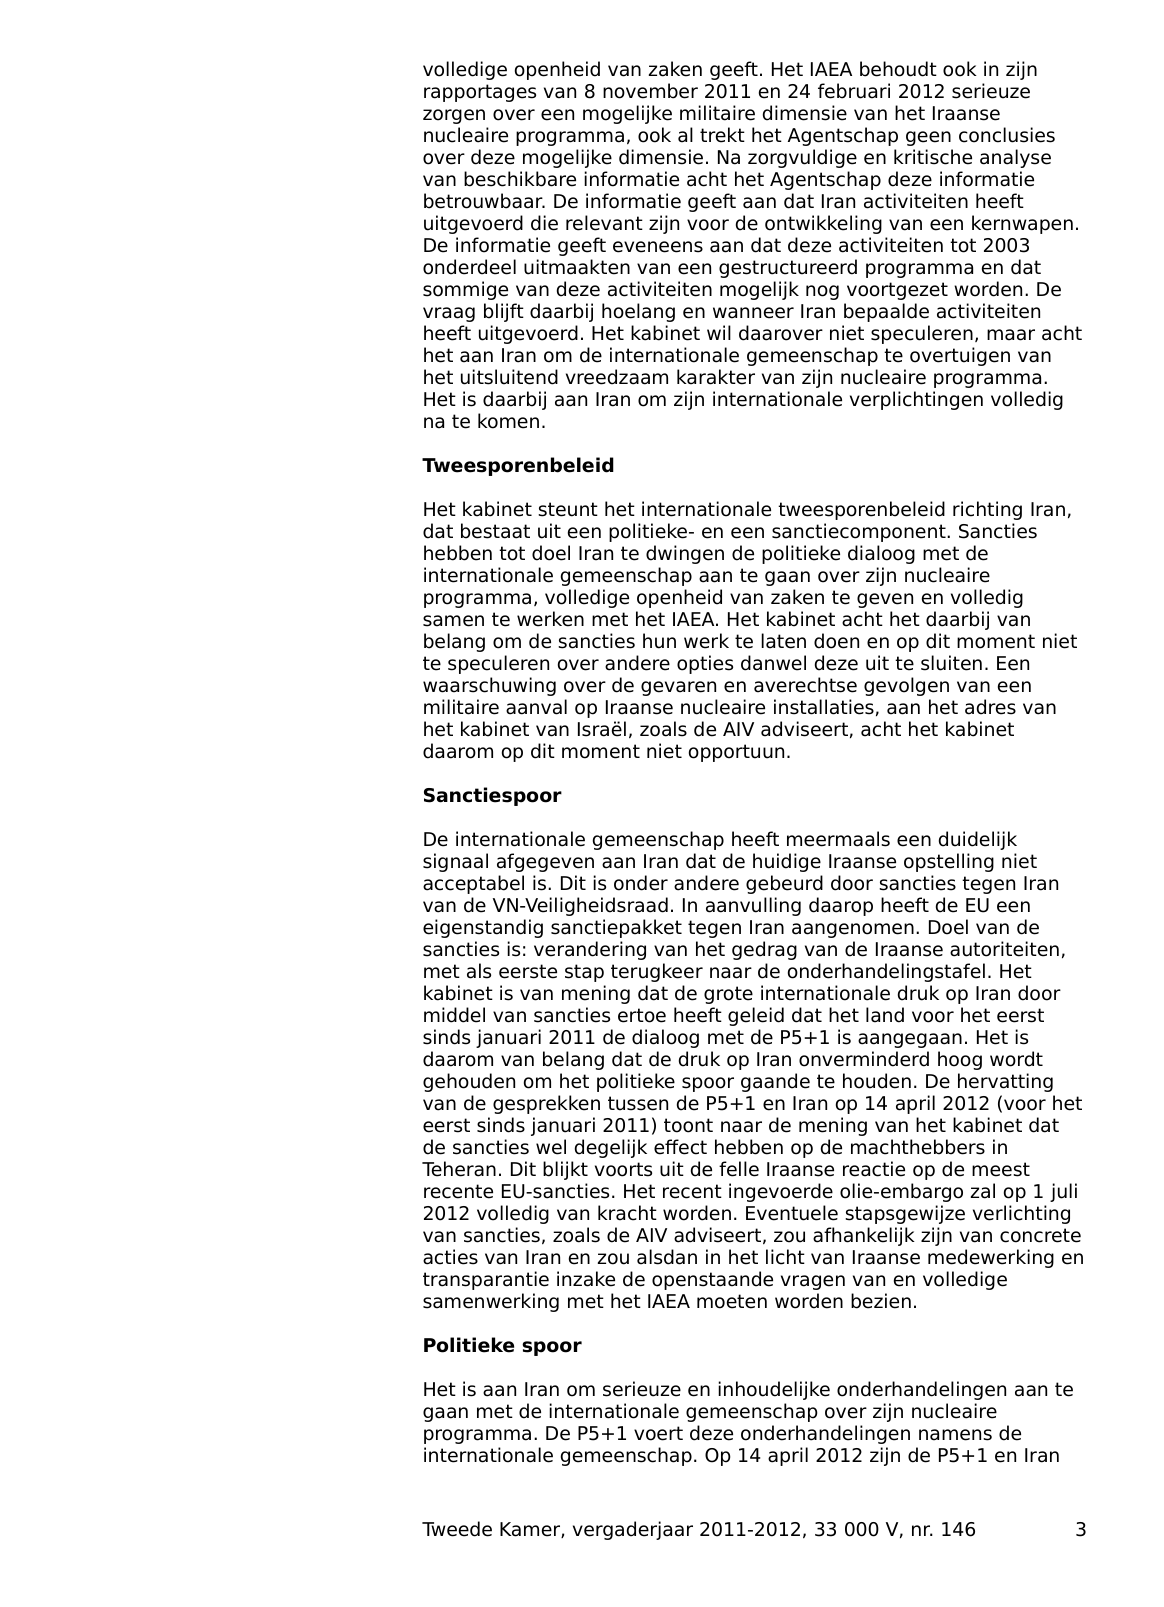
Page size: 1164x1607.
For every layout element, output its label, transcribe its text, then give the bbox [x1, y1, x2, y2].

text Het kabinet steunt het internationale tweesporenbeleid richting Iran, dat bestaat uit een politieke- en een sanctiecomponent. Sancties hebben tot doel Iran te dwingen de politieke dialoog met de internationale gemeenschap aan te gaan over zijn nucleaire programma, volledige openheid van zaken te geven en volledig samen te werken met het IAEA. Het kabinet acht het daarbij van belang om de sancties hun werk te laten doen en op dit moment niet te speculeren over andere opties danwel deze uit te sluiten. Een waarschuwing over de gevaren en averechtse gevolgen van een militaire aanval op Iraanse nucleaire installaties, aan het adres van het kabinet van Israël, zoals de AIV adviseert, acht het kabinet daarom op dit moment niet opportuun. [422, 499, 1087, 763]
subtitle Sanctiespoor [422, 785, 1087, 807]
text De internationale gemeenschap heeft meermaals een duidelijk signaal afgegeven aan Iran dat de huidige Iraanse opstelling niet acceptabel is. Dit is onder andere gebeurd door sancties tegen Iran van de VN-Veiligheidsraad. In aanvulling daarop heeft de EU een eigenstandig sanctiepakket tegen Iran aangenomen. Doel van de sancties is: verandering van het gedrag van de Iraanse autoriteiten, met als eerste stap terugkeer naar de onderhandelingstafel. Het kabinet is van mening dat de grote internationale druk op Iran door middel van sancties ertoe heeft geleid dat het land voor het eerst sinds januari 2011 de dialoog met de P5+1 is aangegaan. Het is daarom van belang dat de druk op Iran onverminderd hoog wordt gehouden om het politieke spoor gaande te houden. De hervatting van de gesprekken tussen de P5+1 en Iran op 14 april 2012 (voor het eerst sinds januari 2011) toont naar de mening van het kabinet dat de sancties wel degelijk effect hebben op de machthebbers in Teheran. Dit blijkt voorts uit de felle Iraanse reactie op de meest recente EU-sancties. Het recent ingevoerde olie-embargo zal op 1 juli 2012 volledig van kracht worden. Eventuele stapsgewijze verlichting van sancties, zoals de AIV adviseert, zou afhankelijk zijn van concrete acties van Iran en zou alsdan in het licht van Iraanse medewerking en transparantie inzake de openstaande vragen van en volledige samenwerking met het IAEA moeten worden bezien. [422, 829, 1087, 1313]
subtitle Politieke spoor [422, 1335, 1087, 1357]
text Het is aan Iran om serieuze en inhoudelijke onderhandelingen aan te gaan met de internationale gemeenschap over zijn nucleaire programma. De P5+1 voert deze onderhandelingen namens de internationale gemeenschap. Op 14 april 2012 zijn de P5+1 en Iran [422, 1379, 1087, 1467]
text volledige openheid van zaken geeft. Het IAEA behoudt ook in zijn rapportages van 8 november 2011 en 24 februari 2012 serieuze zorgen over een mogelijke militaire dimensie van het Iraanse nucleaire programma, ook al trekt het Agentschap geen conclusies over deze mogelijke dimensie. Na zorgvuldige en kritische analyse van beschikbare informatie acht het Agentschap deze informatie betrouwbaar. De informatie geeft aan dat Iran activiteiten heeft uitgevoerd die relevant zijn voor de ontwikkeling van een kernwapen. De informatie geeft eveneens aan dat deze activiteiten tot 2003 onderdeel uitmaakten van een gestructureerd programma en dat sommige van deze activiteiten mogelijk nog voortgezet worden. De vraag blijft daarbij hoelang en wanneer Iran bepaalde activiteiten heeft uitgevoerd. Het kabinet wil daarover niet speculeren, maar acht het aan Iran om de internationale gemeenschap te overtuigen van het uitsluitend vreedzaam karakter van zijn nucleaire programma. Het is daarbij aan Iran om zijn internationale verplichtingen volledig na te komen. [422, 59, 1087, 433]
subtitle Tweesporenbeleid [422, 455, 1087, 477]
